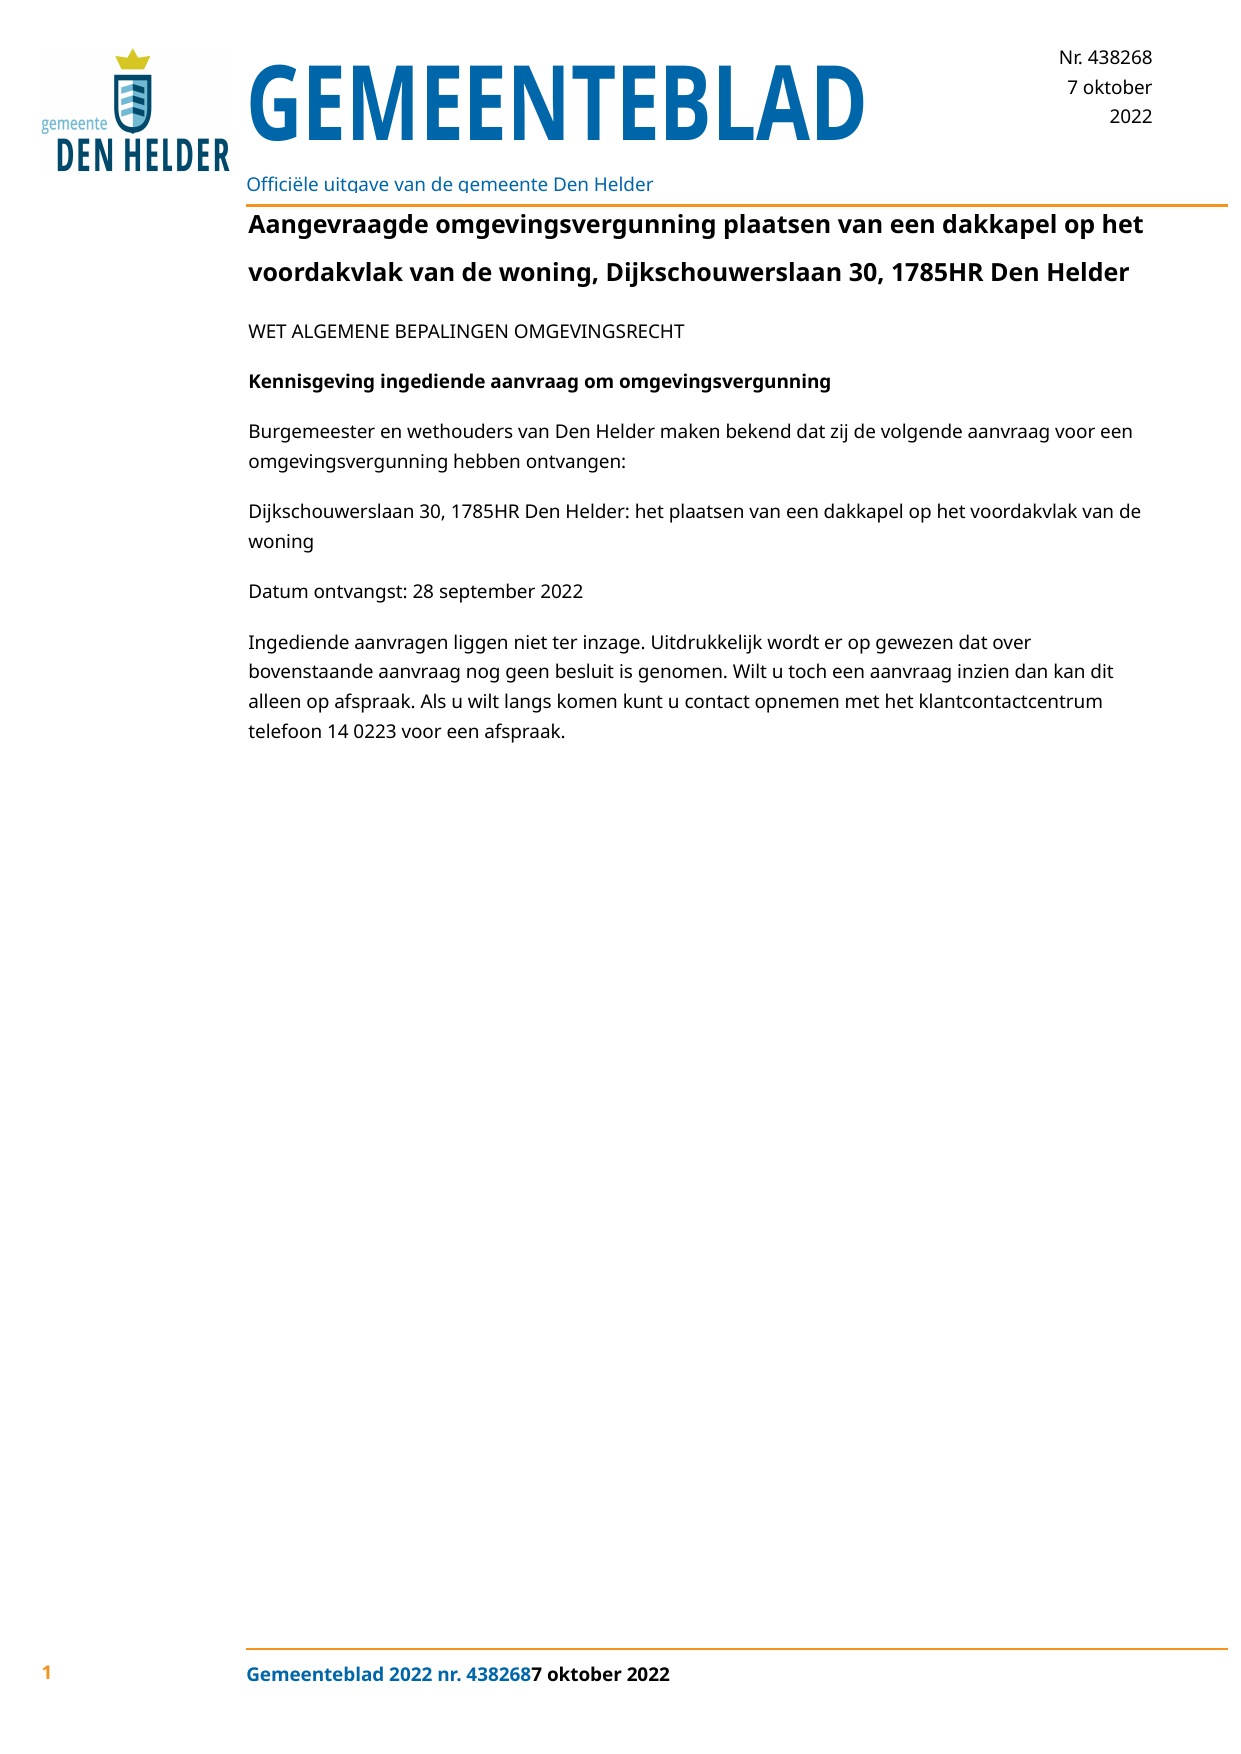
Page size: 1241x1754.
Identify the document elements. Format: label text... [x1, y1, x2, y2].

text Ingediende aanvragen liggen niet ter inzage. Uitdrukkelijk wordt er op gewezen dat over bovenstaande aanvraag nog geen besluit is genomen. Wilt u toch een aanvraag inzien dan kan dit alleen op afspraak. Als u wilt langs komen kunt u contact opnemen met het klantcontactcentrum telefoon 14 0223 voor een afspraak. [248, 629, 1152, 744]
picture [63, 144, 68, 165]
text WET ALGEMENE BEPALINGEN OMGEVINGSRECHT [248, 318, 1152, 344]
picture [41, 47, 231, 172]
text Kennisgeving ingediende aanvraag om omgevingsvergunning [248, 368, 1152, 394]
text Datum ontvangst: 28 september 2022 [248, 579, 1152, 604]
text Aangevraagde omgevingsvergunning plaatsen van een dakkapel op het voordakvlak van de woning, Dijkschouwerslaan 30, 1785HR Den Helder [248, 207, 1152, 288]
text Burgemeester en wethouders van Den Helder maken bekend dat zij de volgende aanvraag voor een omgevingsvergunning hebben ontvangen: [248, 419, 1152, 474]
picture [130, 157, 135, 172]
picture [220, 160, 224, 172]
picture [100, 154, 106, 172]
picture [182, 144, 187, 165]
text Dijkschouwerslaan 30, 1785HR Den Helder: het plaatsen van een dakkapel op het voordakvlak van de woning [248, 499, 1152, 554]
